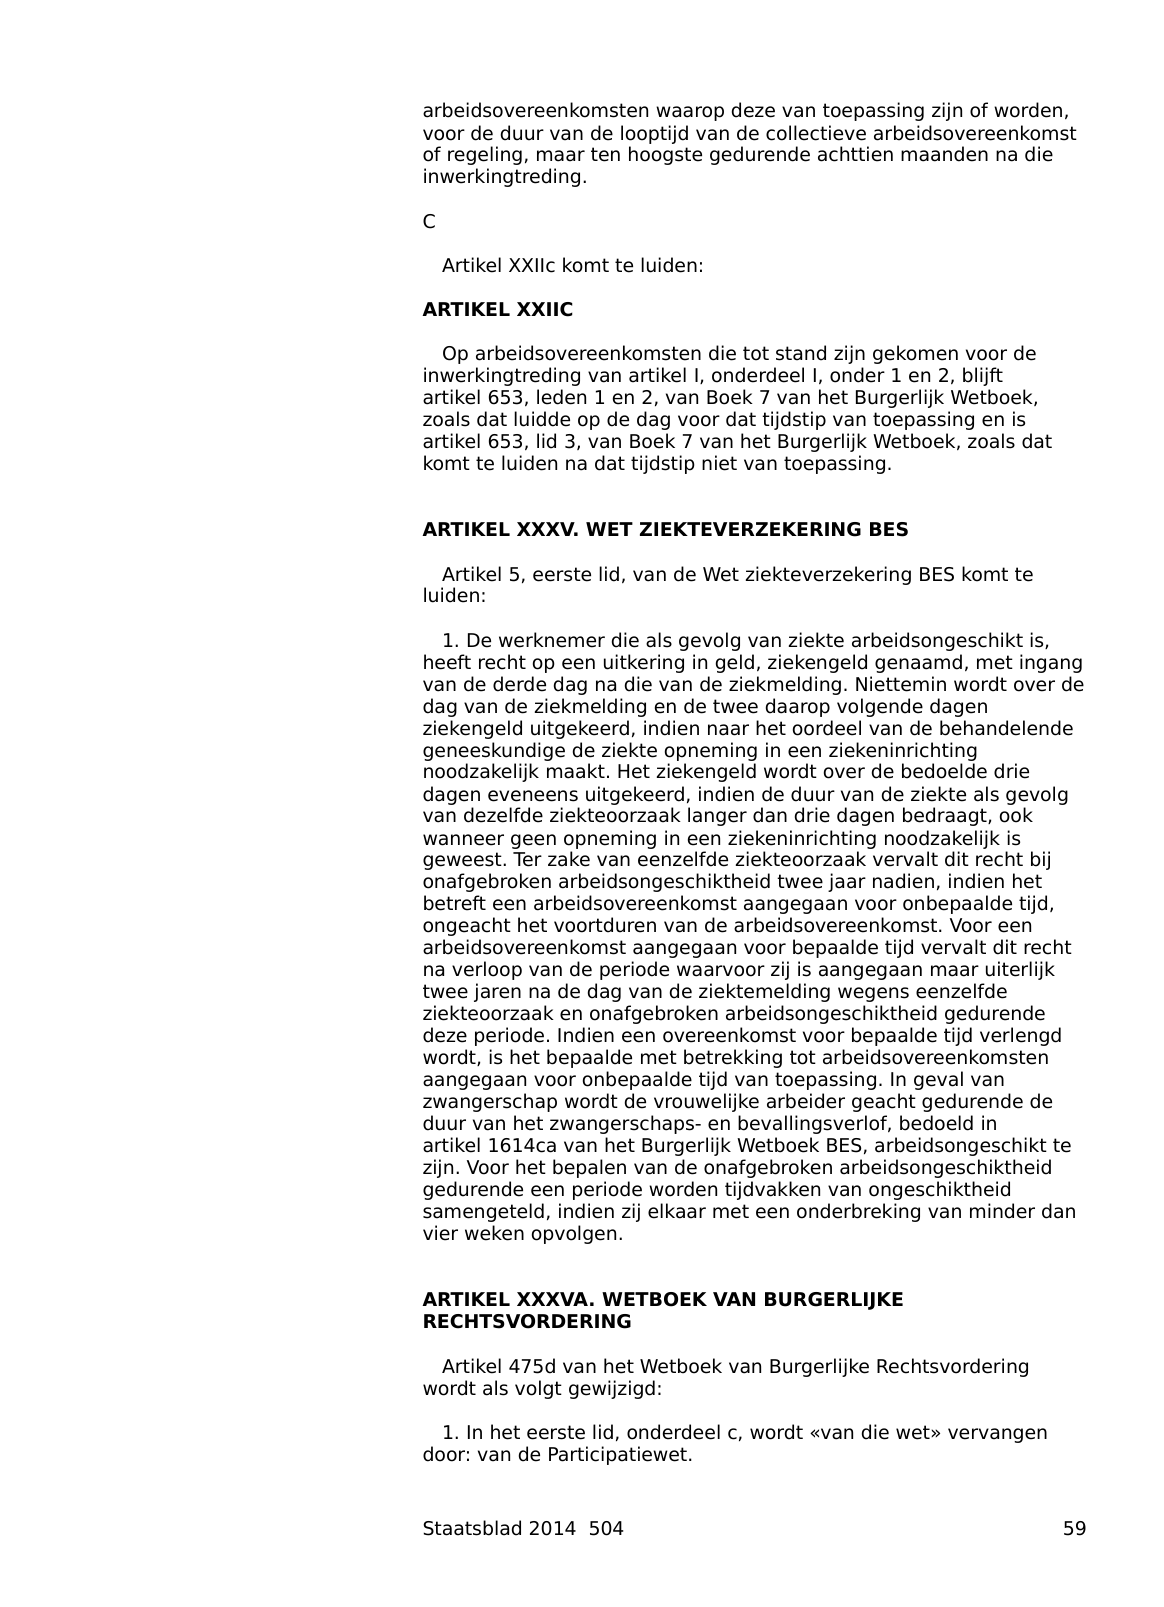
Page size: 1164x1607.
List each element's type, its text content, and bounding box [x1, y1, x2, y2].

text 1. De werknemer die als gevolg van ziekte arbeidsongeschikt is, heeft recht op een uitkering in geld, ziekengeld genaamd, met ingang van de derde dag na die van de ziekmelding. Niettemin wordt over de dag van de ziekmelding en de twee daarop volgende dagen ziekengeld uitgekeerd, indien naar het oordeel van de behandelende geneeskundige de ziekte opneming in een ziekeninrichting noodzakelijk maakt. Het ziekengeld wordt over de bedoelde drie dagen eveneens uitgekeerd, indien de duur van de ziekte als gevolg van dezelfde ziekteoorzaak langer dan drie dagen bedraagt, ook wanneer geen opneming in een ziekeninrichting noodzakelijk is geweest. Ter zake van eenzelfde ziekteoorzaak vervalt dit recht bij onafgebroken arbeidsongeschiktheid twee jaar nadien, indien het betreft een arbeidsovereenkomst aangegaan voor onbepaalde tijd, ongeacht het voortduren van de arbeidsovereenkomst. Voor een arbeidsovereenkomst aangegaan voor bepaalde tijd vervalt dit recht na verloop van de periode waarvoor zij is aangegaan maar uiterlijk twee jaren na de dag van de ziektemelding wegens eenzelfde ziekteoorzaak en onafgebroken arbeidsongeschiktheid gedurende deze periode. Indien een overeenkomst voor bepaalde tijd verlengd wordt, is het bepaalde met betrekking tot arbeidsovereenkomsten aangegaan voor onbepaalde tijd van toepassing. In geval van zwangerschap wordt de vrouwelijke arbeider geacht gedurende de duur van het zwangerschaps- en bevallingsverlof, bedoeld in artikel 1614ca van het Burgerlijk Wetboek BES, arbeidsongeschikt te zijn. Voor het bepalen van de onafgebroken arbeidsongeschiktheid gedurende een periode worden tijdvakken van ongeschiktheid samengeteld, indien zij elkaar met een onderbreking van minder dan vier weken opvolgen. [422, 629, 1087, 1245]
text Artikel 475d van het Wetboek van Burgerlijke Rechtsvordering wordt als volgt gewijzigd: [422, 1356, 1087, 1399]
text Artikel XXIIc komt te luiden: [422, 255, 1087, 277]
text 1. In het eerste lid, onderdeel c, wordt «van die wet» vervangen door: van de Participatiewet. [422, 1422, 1087, 1466]
subtitle ARTIKEL XXIIC [422, 299, 1087, 321]
text C [422, 211, 1087, 232]
subtitle ARTIKEL XXXV. WET ZIEKTEVERZEKERING BES [422, 519, 1087, 541]
text Artikel 5, eerste lid, van de Wet ziekteverzekering BES komt te luiden: [422, 563, 1087, 607]
text Op arbeidsovereenkomsten die tot stand zijn gekomen voor de inwerkingtreding van artikel I, onderdeel I, onder 1 en 2, blijft artikel 653, leden 1 en 2, van Boek 7 van het Burgerlijk Wetboek, zoals dat luidde op de dag voor dat tijdstip van toepassing en is artikel 653, lid 3, van Boek 7 van het Burgerlijk Wetboek, zoals dat komt te luiden na dat tijdstip niet van toepassing. [422, 343, 1087, 475]
text arbeidsovereenkomsten waarop deze van toepassing zijn of worden, voor de duur van de looptijd van de collectieve arbeidsovereenkomst of regeling, maar ten hoogste gedurende achttien maanden na die inwerkingtreding. [422, 100, 1087, 188]
subtitle ARTIKEL XXXVA. WETBOEK VAN BURGERLIJKE RECHTSVORDERING [422, 1289, 1087, 1333]
